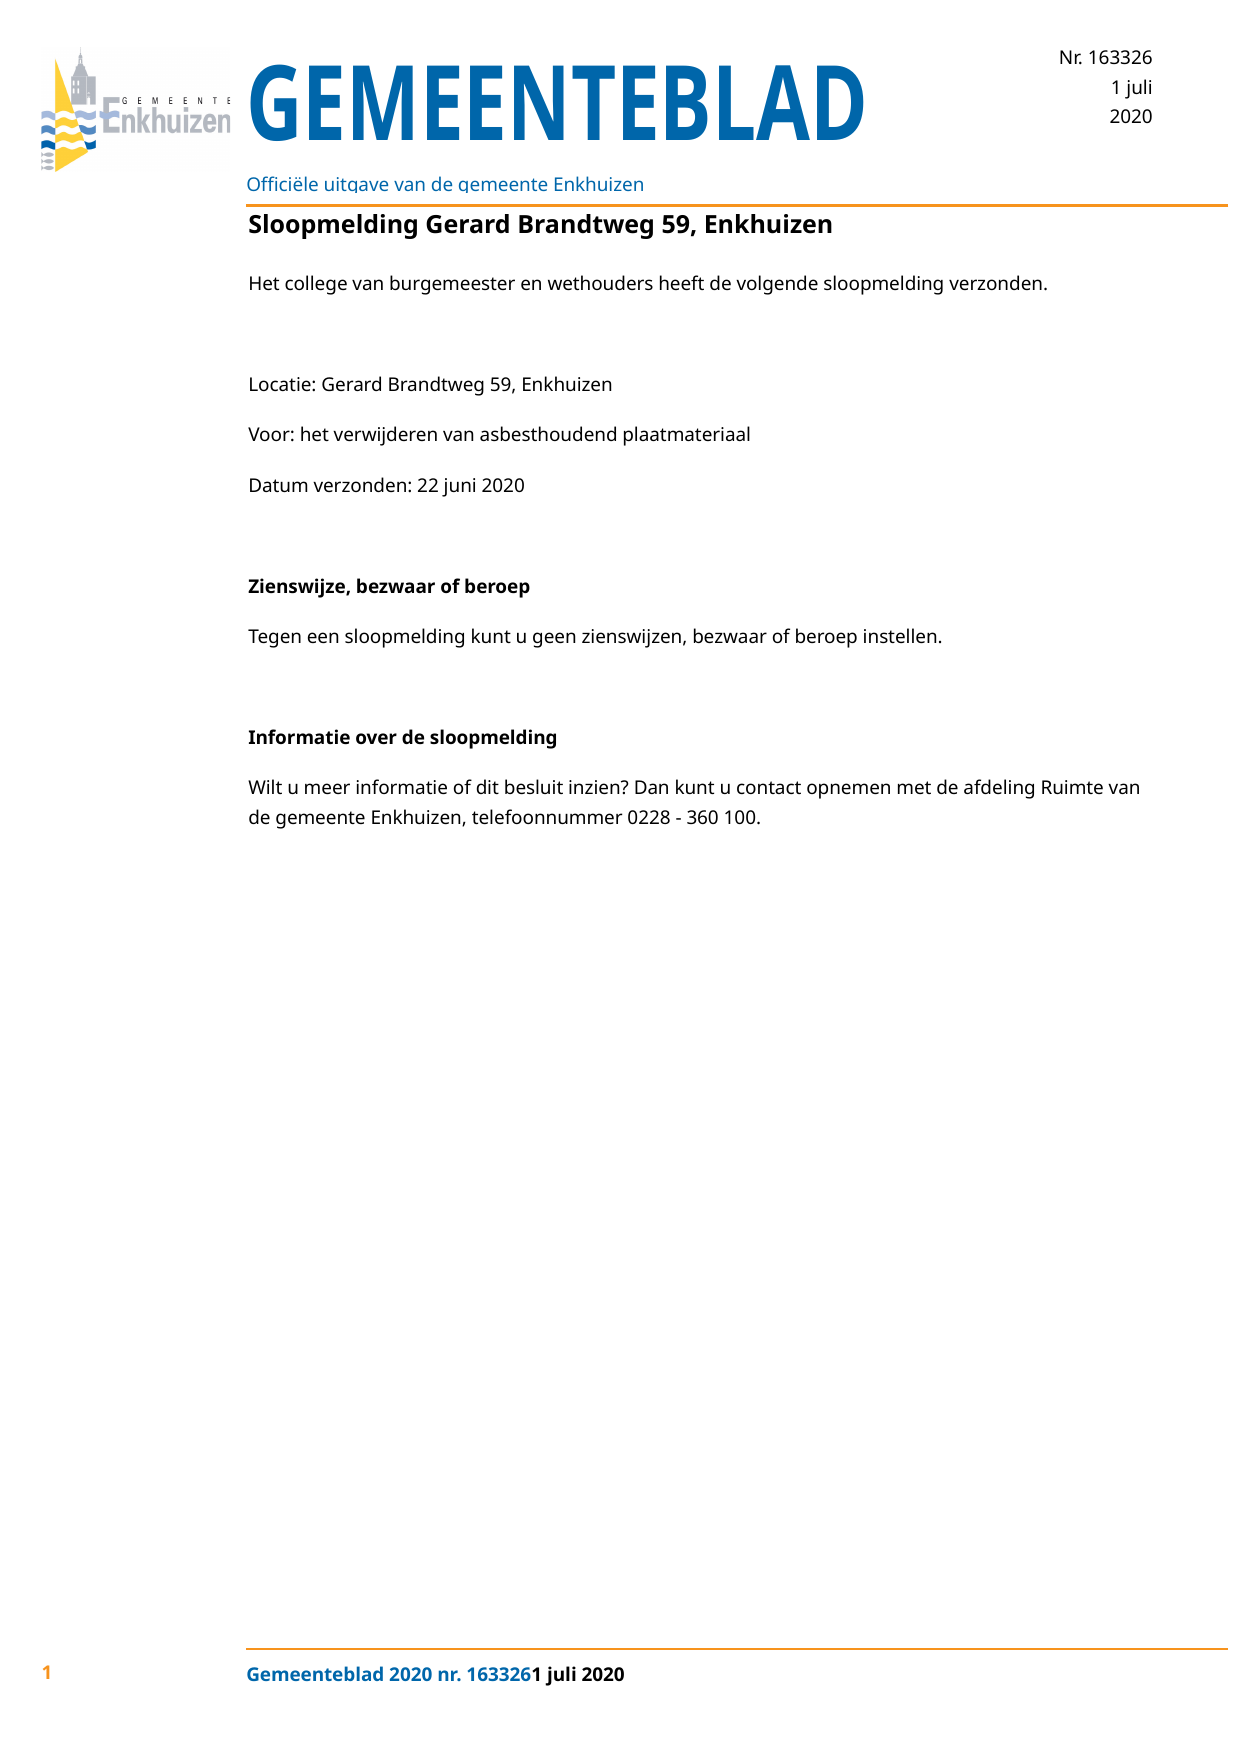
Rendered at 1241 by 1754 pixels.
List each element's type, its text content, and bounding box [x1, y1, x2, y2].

text Locatie: Gerard Brandtweg 59, Enkhuizen [248, 371, 1152, 397]
text Voor: het verwijderen van asbesthoudend plaatmateriaal [248, 422, 1152, 447]
text Informatie over de sloopmelding [248, 724, 1152, 750]
text Datum verzonden: 22 juni 2020 [248, 472, 1152, 498]
text Zienswijze, bezwaar of beroep [248, 573, 1152, 598]
text Het college van burgemeester en wethouders heeft de volgende sloopmelding verzonden. [248, 270, 1152, 296]
text Wilt u meer informatie of dit besluit inzien? Dan kunt u contact opnemen met de afdeling Ruimte van de gemeente Enkhuizen, telefoonnummer 0228 - 360 100. [248, 774, 1152, 830]
text Sloopmelding Gerard Brandtweg 59, Enkhuizen [248, 207, 1152, 241]
picture [41, 47, 231, 172]
text Tegen een sloopmelding kunt u geen zienswijzen, bezwaar of beroep instellen. [248, 623, 1152, 649]
